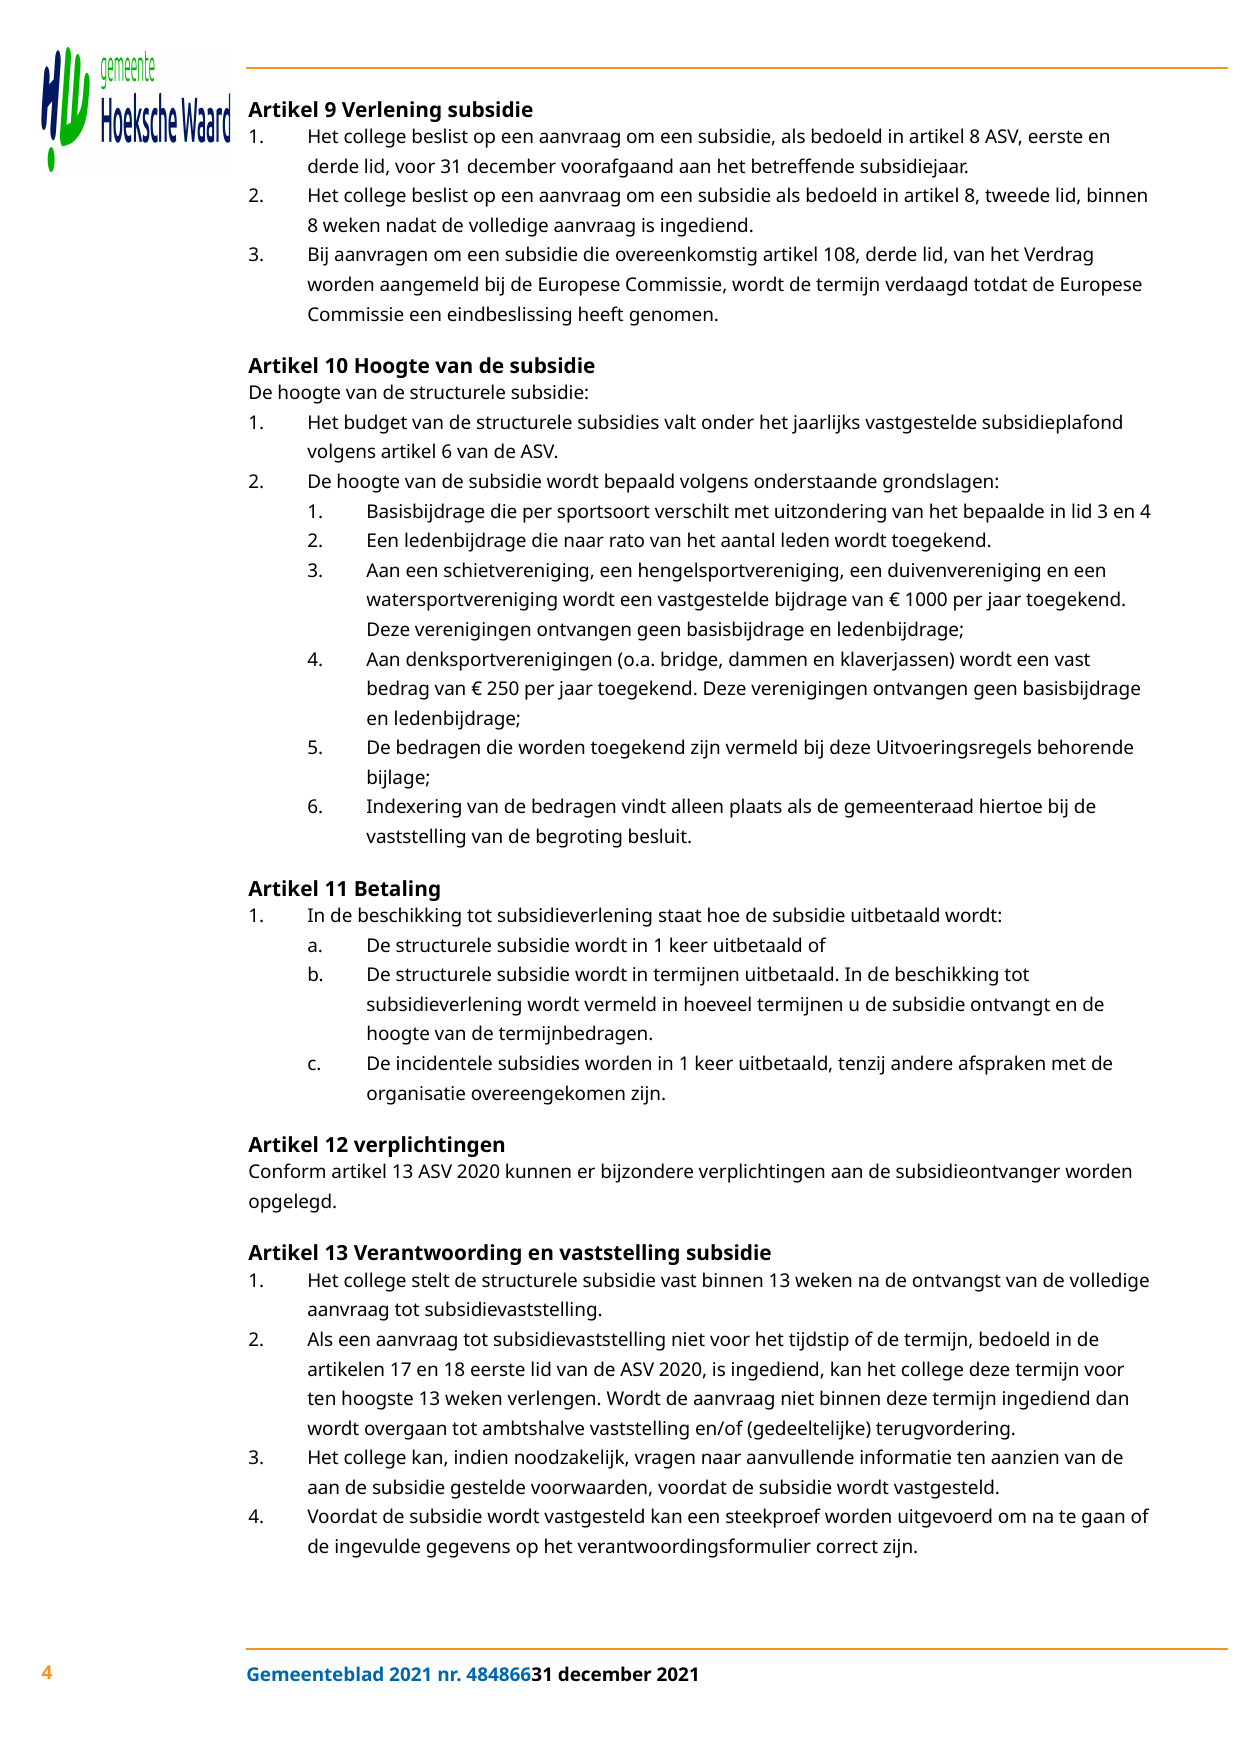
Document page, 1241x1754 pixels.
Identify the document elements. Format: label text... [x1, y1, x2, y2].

list Aan een schietvereniging, een hengelsportvereniging, een duivenvereniging en een watersportvereniging wordt een vastgestelde bijdrage van € 1000 per jaar toegekend. Deze verenigingen ontvangen geen basisbijdrage en ledenbijdrage; [307, 557, 1152, 642]
list Als een aanvraag tot subsidievaststelling niet voor het tijdstip of de termijn, bedoeld in de artikelen 17 en 18 eerste lid van de ASV 2020, is ingediend, kan het college deze termijn voor ten hoogste 13 weken verlengen. Wordt de aanvraag niet binnen deze termijn ingediend dan wordt overgaan tot ambtshalve vaststelling en/of (gedeeltelijke) terugvordering. [248, 1326, 1152, 1441]
list Het budget van de structurele subsidies valt onder het jaarlijks vastgestelde subsidieplafond volgens artikel 6 van de ASV. [248, 409, 1152, 464]
list De hoogte van de subsidie wordt bepaald volgens onderstaande grondslagen: [248, 468, 1152, 494]
list Indexering van de bedragen vindt alleen plaats als de gemeenteraad hiertoe bij de vaststelling van de begroting besluit. [307, 794, 1152, 849]
list De structurele subsidie wordt in termijnen uitbetaald. In de beschikking tot subsidieverlening wordt vermeld in hoeveel termijnen u de subsidie ontvangt en de hoogte van de termijnbedragen. [307, 961, 1152, 1046]
text Conform artikel 13 ASV 2020 kunnen er bijzondere verplichtingen aan de subsidieontvanger worden opgelegd. [248, 1158, 1152, 1214]
text Artikel 12 verplichtingen [248, 1130, 1152, 1158]
list Basisbijdrage die per sportsoort verschilt met uitzondering van het bepaalde in lid 3 en 4 [307, 498, 1152, 524]
list De bedragen die worden toegekend zijn vermeld bij deze Uitvoeringsregels behorende bijlage; [307, 734, 1152, 790]
list Het college kan, indien noodzakelijk, vragen naar aanvullende informatie ten aanzien van de aan de subsidie gestelde voorwaarden, voordat de subsidie wordt vastgesteld. [248, 1444, 1152, 1500]
picture [41, 47, 231, 172]
list Het college stelt de structurele subsidie vast binnen 13 weken na de ontvangst van de volledige aanvraag tot subsidievaststelling. [248, 1267, 1152, 1322]
list Een ledenbijdrage die naar rato van het aantal leden wordt toegekend. [307, 527, 1152, 553]
list Voordat de subsidie wordt vastgesteld kan een steekproef worden uitgevoerd om na te gaan of de ingevulde gegevens op het verantwoordingsformulier correct zijn. [248, 1504, 1152, 1559]
text Artikel 9 Verlening subsidie [248, 95, 1152, 123]
list Het college beslist op een aanvraag om een subsidie, als bedoeld in artikel 8 ASV, eerste en derde lid, voor 31 december voorafgaand aan het betreffende subsidiejaar. [248, 123, 1152, 178]
text Artikel 11 Betaling [248, 874, 1152, 902]
list Aan denksportverenigingen (o.a. bridge, dammen en klaverjassen) wordt een vast bedrag van € 250 per jaar toegekend. Deze verenigingen ontvangen geen basisbijdrage en ledenbijdrage; [307, 646, 1152, 731]
text Artikel 13 Verantwoording en vaststelling subsidie [248, 1238, 1152, 1267]
list De incidentele subsidies worden in 1 keer uitbetaald, tenzij andere afspraken met de organisatie overeengekomen zijn. [307, 1050, 1152, 1105]
list In de beschikking tot subsidieverlening staat hoe de subsidie uitbetaald wordt: [248, 902, 1152, 928]
list Het college beslist op een aanvraag om een subsidie als bedoeld in artikel 8, tweede lid, binnen 8 weken nadat de volledige aanvraag is ingediend. [248, 182, 1152, 238]
text Artikel 10 Hoogte van de subsidie [248, 351, 1152, 379]
text De hoogte van de structurele subsidie: [248, 379, 1152, 405]
list De structurele subsidie wordt in 1 keer uitbetaald of [307, 932, 1152, 957]
list Bij aanvragen om een subsidie die overeenkomstig artikel 108, derde lid, van het Verdrag worden aangemeld bij de Europese Commissie, wordt de termijn verdaagd totdat de Europese Commissie een eindbeslissing heeft genomen. [248, 242, 1152, 326]
